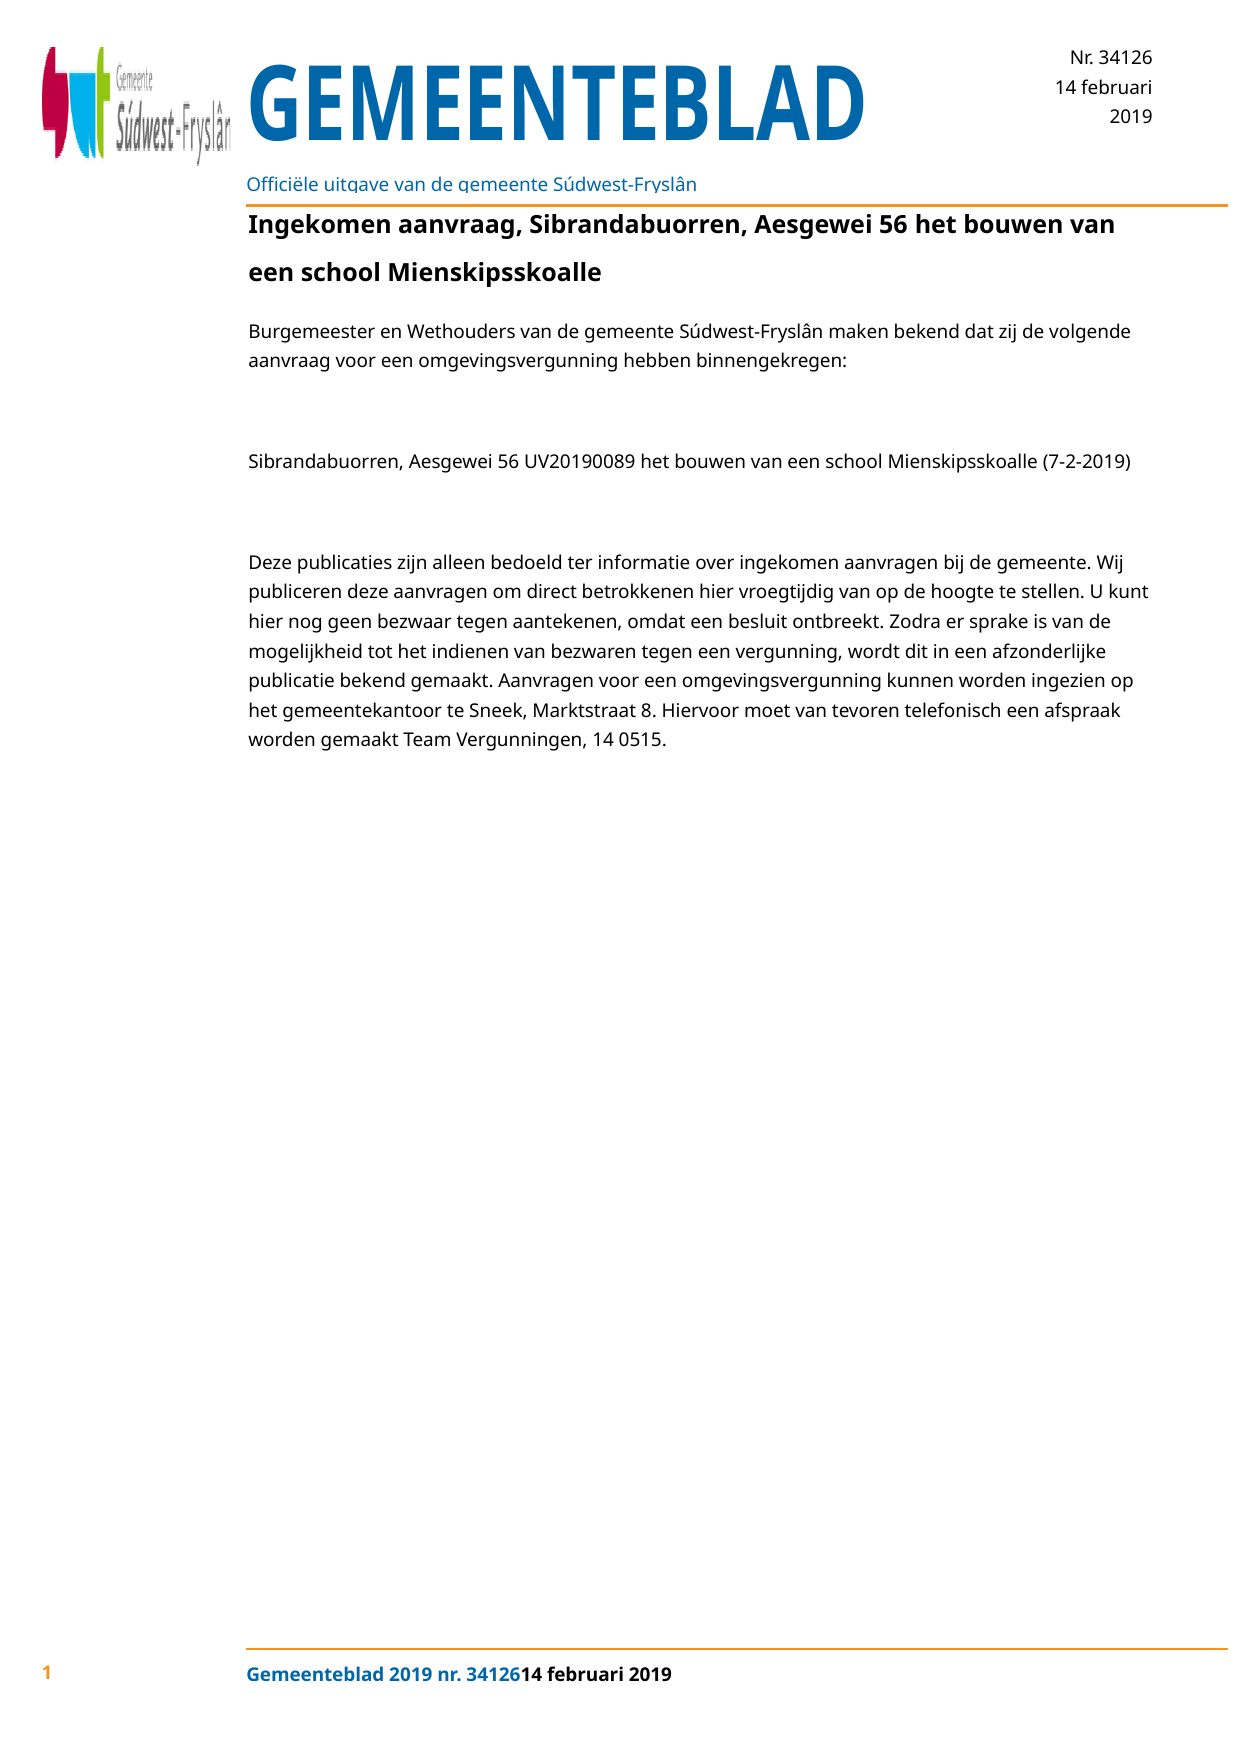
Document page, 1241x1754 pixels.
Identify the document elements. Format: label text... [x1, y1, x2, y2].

picture [41, 47, 231, 172]
text Sibrandabuorren, Aesgewei 56 UV20190089 het bouwen van een school Mienskipsskoalle (7-2-2019) [248, 448, 1152, 474]
text Ingekomen aanvraag, Sibrandabuorren, Aesgewei 56 het bouwen van een school Mienskipsskoalle [248, 207, 1152, 288]
text Burgemeester en Wethouders van de gemeente Súdwest-Fryslân maken bekend dat zij de volgende aanvraag voor een omgevingsvergunning hebben binnengekregen: [248, 318, 1152, 373]
text Deze publicaties zijn alleen bedoeld ter informatie over ingekomen aanvragen bij de gemeente. Wij publiceren deze aanvragen om direct betrokkenen hier vroegtijdig van op de hoogte te stellen. U kunt hier nog geen bezwaar tegen aantekenen, omdat een besluit ontbreekt. Zodra er sprake is van de mogelijkheid tot het indienen van bezwaren tegen een vergunning, wordt dit in een afzonderlijke publicatie bekend gemaakt. Aanvragen voor een omgevingsvergunning kunnen worden ingezien op het gemeentekantoor te Sneek, Marktstraat 8. Hiervoor moet van tevoren telefonisch een afspraak worden gemaakt Team Vergunningen, 14 0515. [248, 549, 1152, 752]
